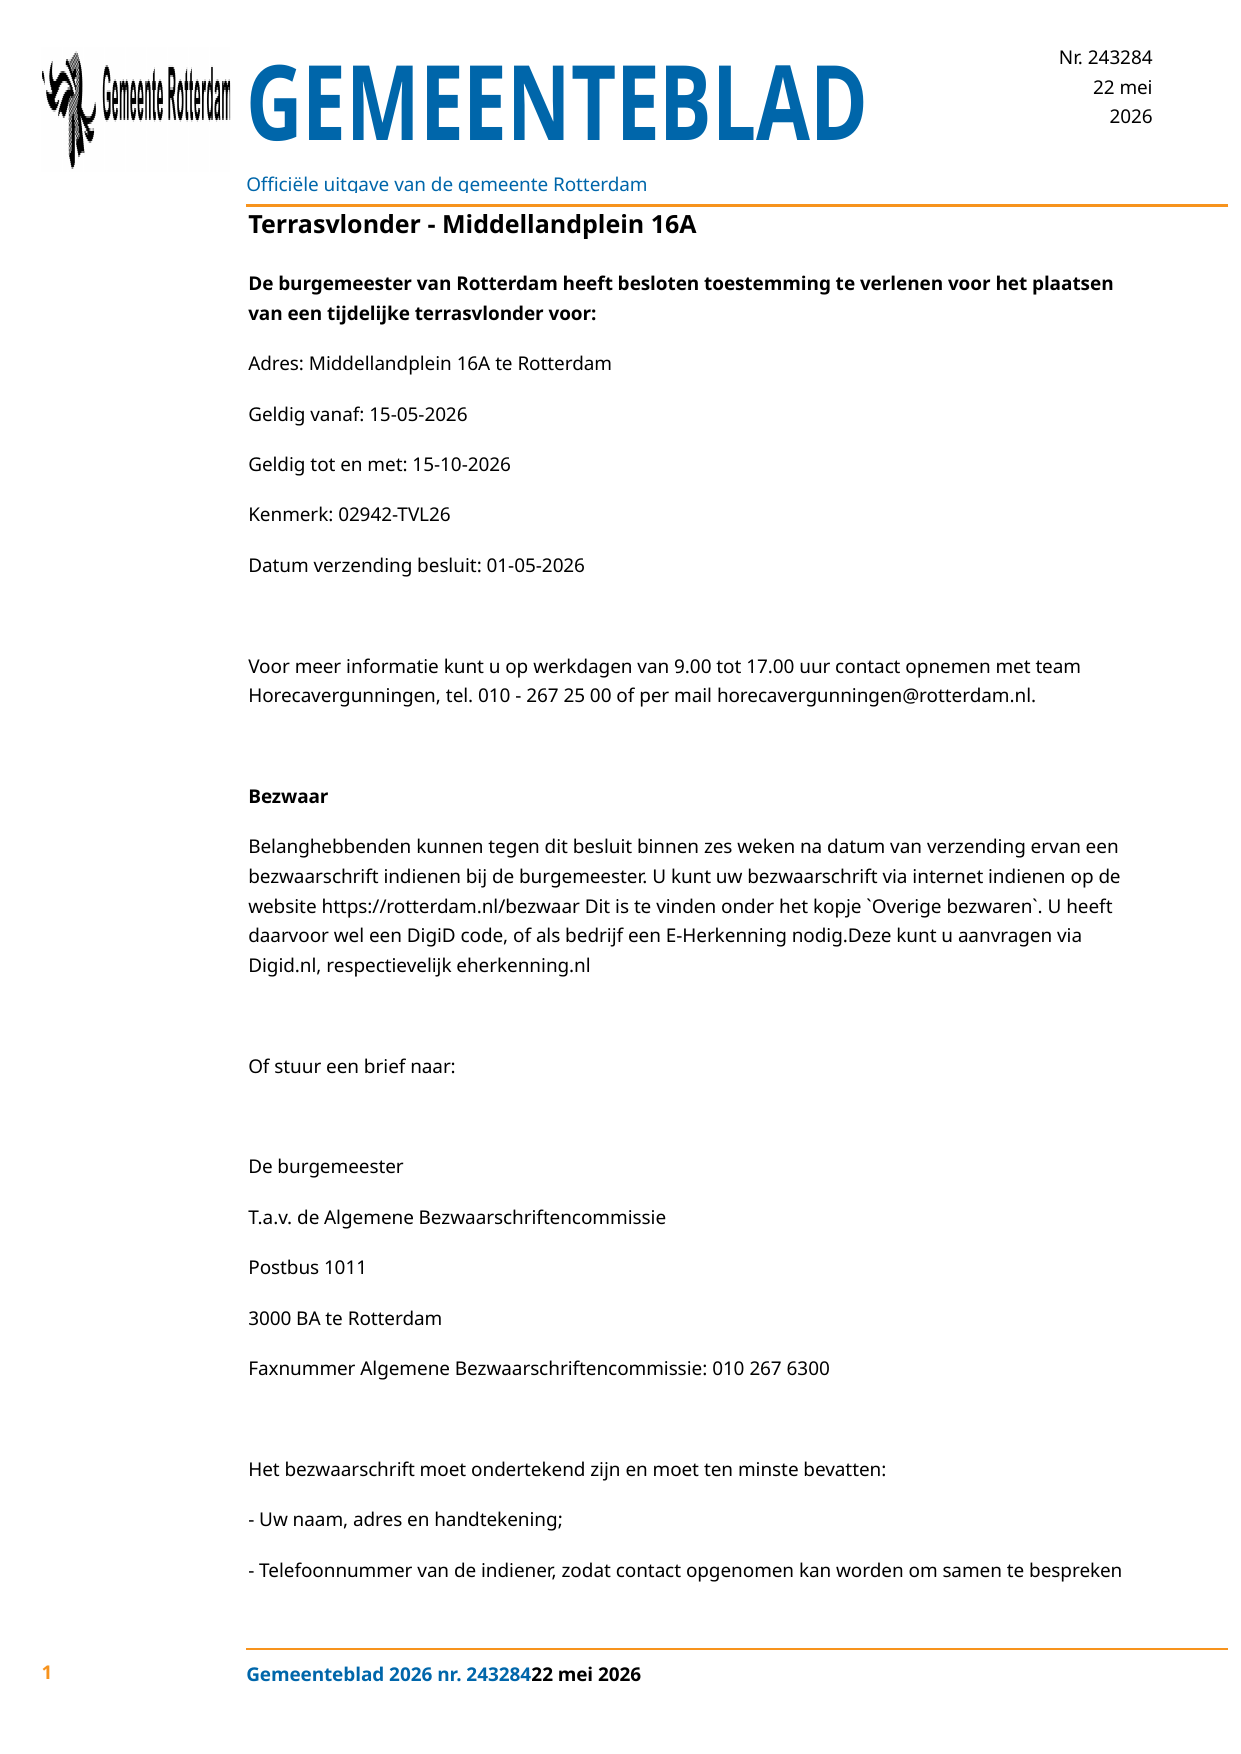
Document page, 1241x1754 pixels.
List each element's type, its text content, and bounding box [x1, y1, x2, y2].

text Het bezwaarschrift moet ondertekend zijn en moet ten minste bevatten: [248, 1456, 1152, 1482]
text Of stuur een brief naar: [248, 1053, 1152, 1078]
picture [41, 47, 231, 172]
text Geldig tot en met: 15-10-2026 [248, 451, 1152, 477]
text Postbus 1011 [248, 1254, 1152, 1280]
text Adres: Middellandplein 16A te Rotterdam [248, 350, 1152, 376]
text 3000 BA te Rotterdam [248, 1305, 1152, 1331]
text De burgemeester [248, 1154, 1152, 1179]
text Bezwaar [248, 783, 1152, 809]
text De burgemeester van Rotterdam heeft besloten toestemming te verlenen voor het plaatsen van een tijdelijke terrasvlonder voor: [248, 270, 1152, 326]
text Belanghebbenden kunnen tegen dit besluit binnen zes weken na datum van verzending ervan een bezwaarschrift indienen bij de burgemeester. U kunt uw bezwaarschrift via internet indienen op de website https://rotterdam.nl/bezwaar Dit is te vinden onder het kopje `Overige bezwaren`. U heeft daarvoor wel een DigiD code, of als bedrijf een E-Herkenning nodig.Deze kunt u aanvragen via Digid.nl, respectievelijk eherkenning.nl [248, 834, 1152, 978]
text T.a.v. de Algemene Bezwaarschriftencommissie [248, 1204, 1152, 1230]
text Terrasvlonder - Middellandplein 16A [248, 207, 1152, 241]
text Kenmerk: 02942-TVL26 [248, 502, 1152, 527]
text Geldig vanaf: 15-05-2026 [248, 401, 1152, 426]
text Faxnummer Algemene Bezwaarschriftencommissie: 010 267 6300 [248, 1355, 1152, 1381]
text - Telefoonnummer van de indiener, zodat contact opgenomen kan worden om samen te bespreken [248, 1557, 1152, 1583]
text - Uw naam, adres en handtekening; [248, 1507, 1152, 1532]
text Voor meer informatie kunt u op werkdagen van 9.00 tot 17.00 uur contact opnemen met team Horecavergunningen, tel. 010 - 267 25 00 of per mail horecavergunningen@rotterdam.nl. [248, 653, 1152, 708]
text Datum verzending besluit: 01-05-2026 [248, 552, 1152, 578]
